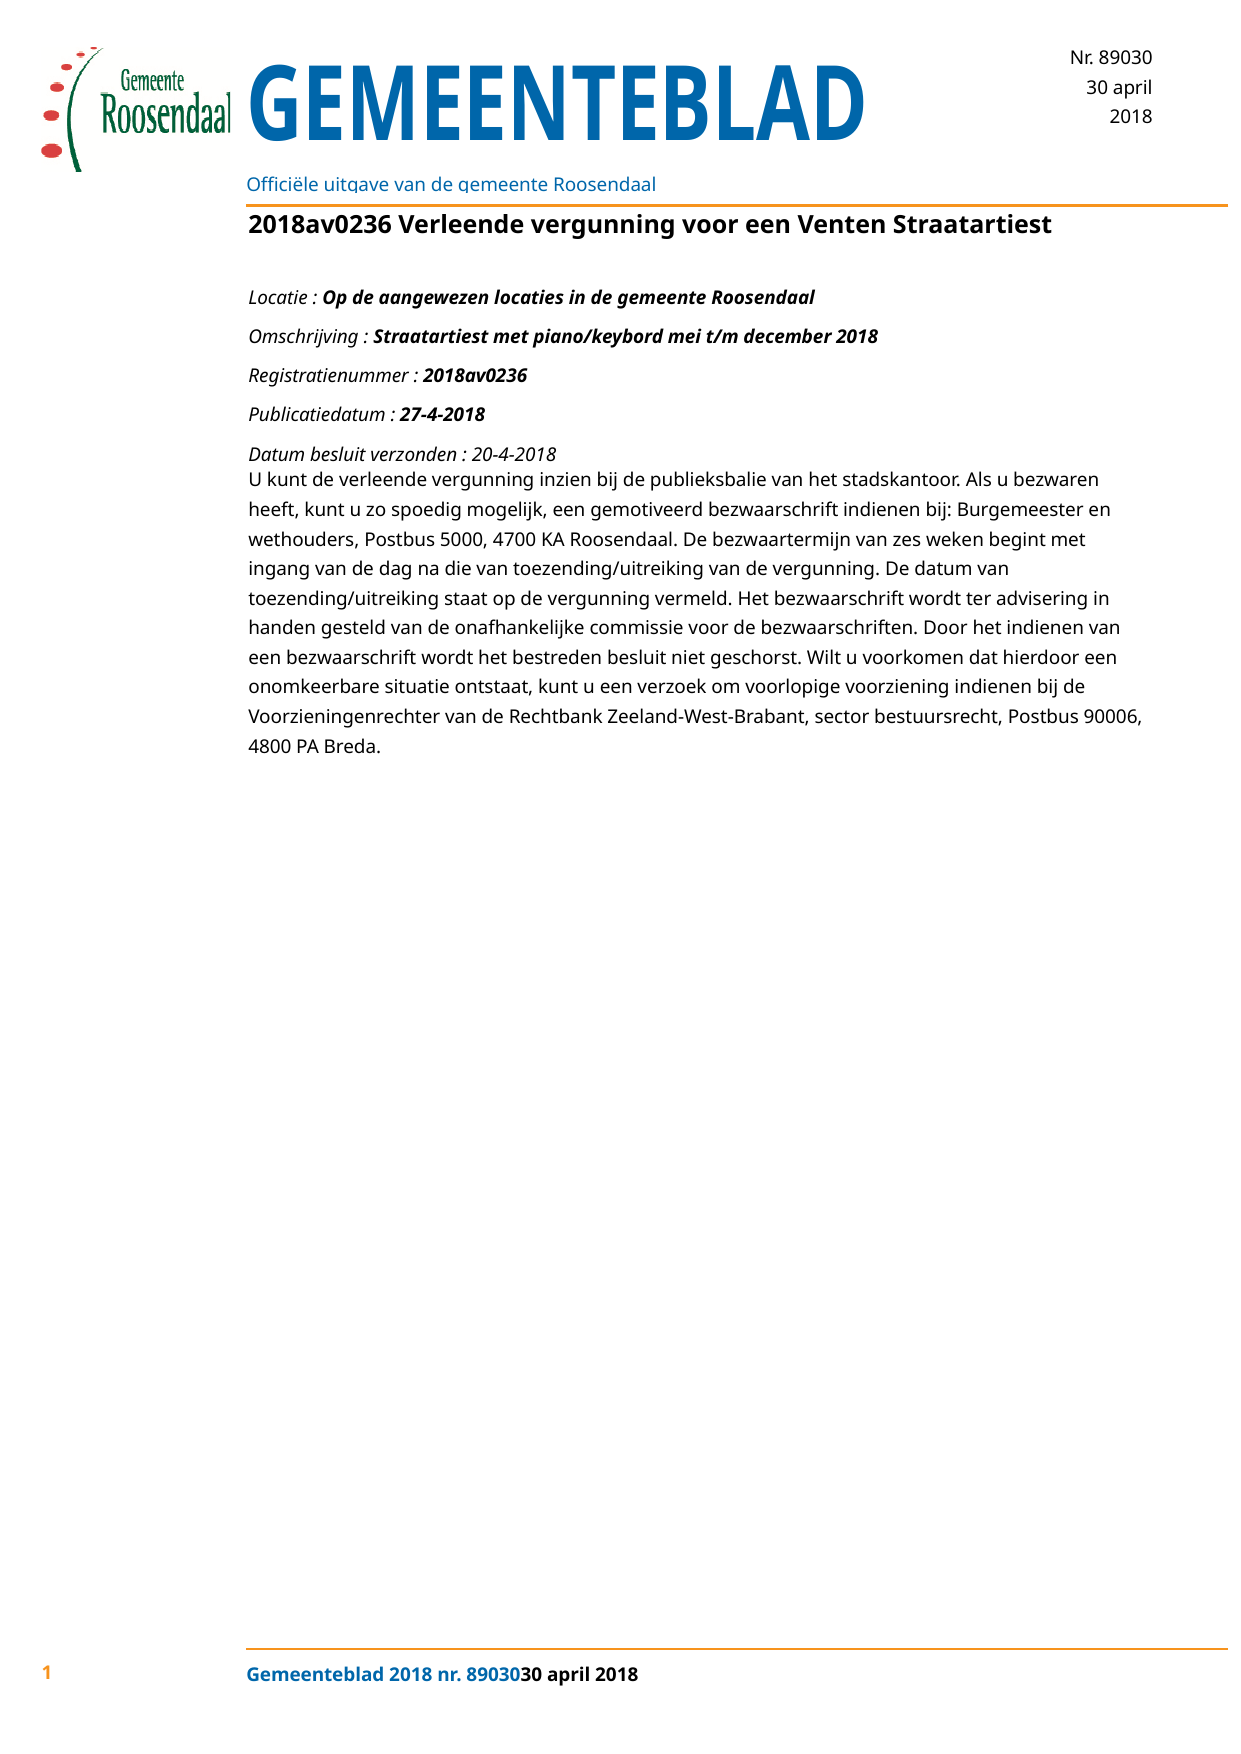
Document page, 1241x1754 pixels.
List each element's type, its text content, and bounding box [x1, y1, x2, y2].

text Datum besluit verzonden : 20-4-2018 [248, 441, 1152, 467]
text Publicatiedatum : 27-4-2018 [248, 402, 1152, 427]
text Locatie : Op de aangewezen locaties in de gemeente Roosendaal [248, 284, 1152, 309]
picture [41, 47, 231, 172]
text Registratienummer : 2018av0236 [248, 362, 1152, 388]
text U kunt de verleende vergunning inzien bij de publieksbalie van het stadskantoor. Als u bezwaren heeft, kunt u zo spoedig mogelijk, een gemotiveerd bezwaarschrift indienen bij: Burgemeester en wethouders, Postbus 5000, 4700 KA Roosendaal. De bezwaartermijn van zes weken begint met ingang van de dag na die van toezending/uitreiking van de vergunning. De datum van toezending/uitreiking staat op de vergunning vermeld. Het bezwaarschrift wordt ter advisering in handen gesteld van de onafhankelijke commissie voor de bezwaarschriften. Door het indienen van een bezwaarschrift wordt het bestreden besluit niet geschorst. Wilt u voorkomen dat hierdoor een onomkeerbare situatie ontstaat, kunt u een verzoek om voorlopige voorziening indienen bij de Voorzieningenrechter van de Rechtbank Zeeland-West-Brabant, sector bestuursrecht, Postbus 90006, 4800 PA Breda. [248, 467, 1152, 759]
text Omschrijving : Straatartiest met piano/keybord mei t/m december 2018 [248, 323, 1152, 349]
text 2018av0236 Verleende vergunning voor een Venten Straatartiest [248, 207, 1152, 241]
